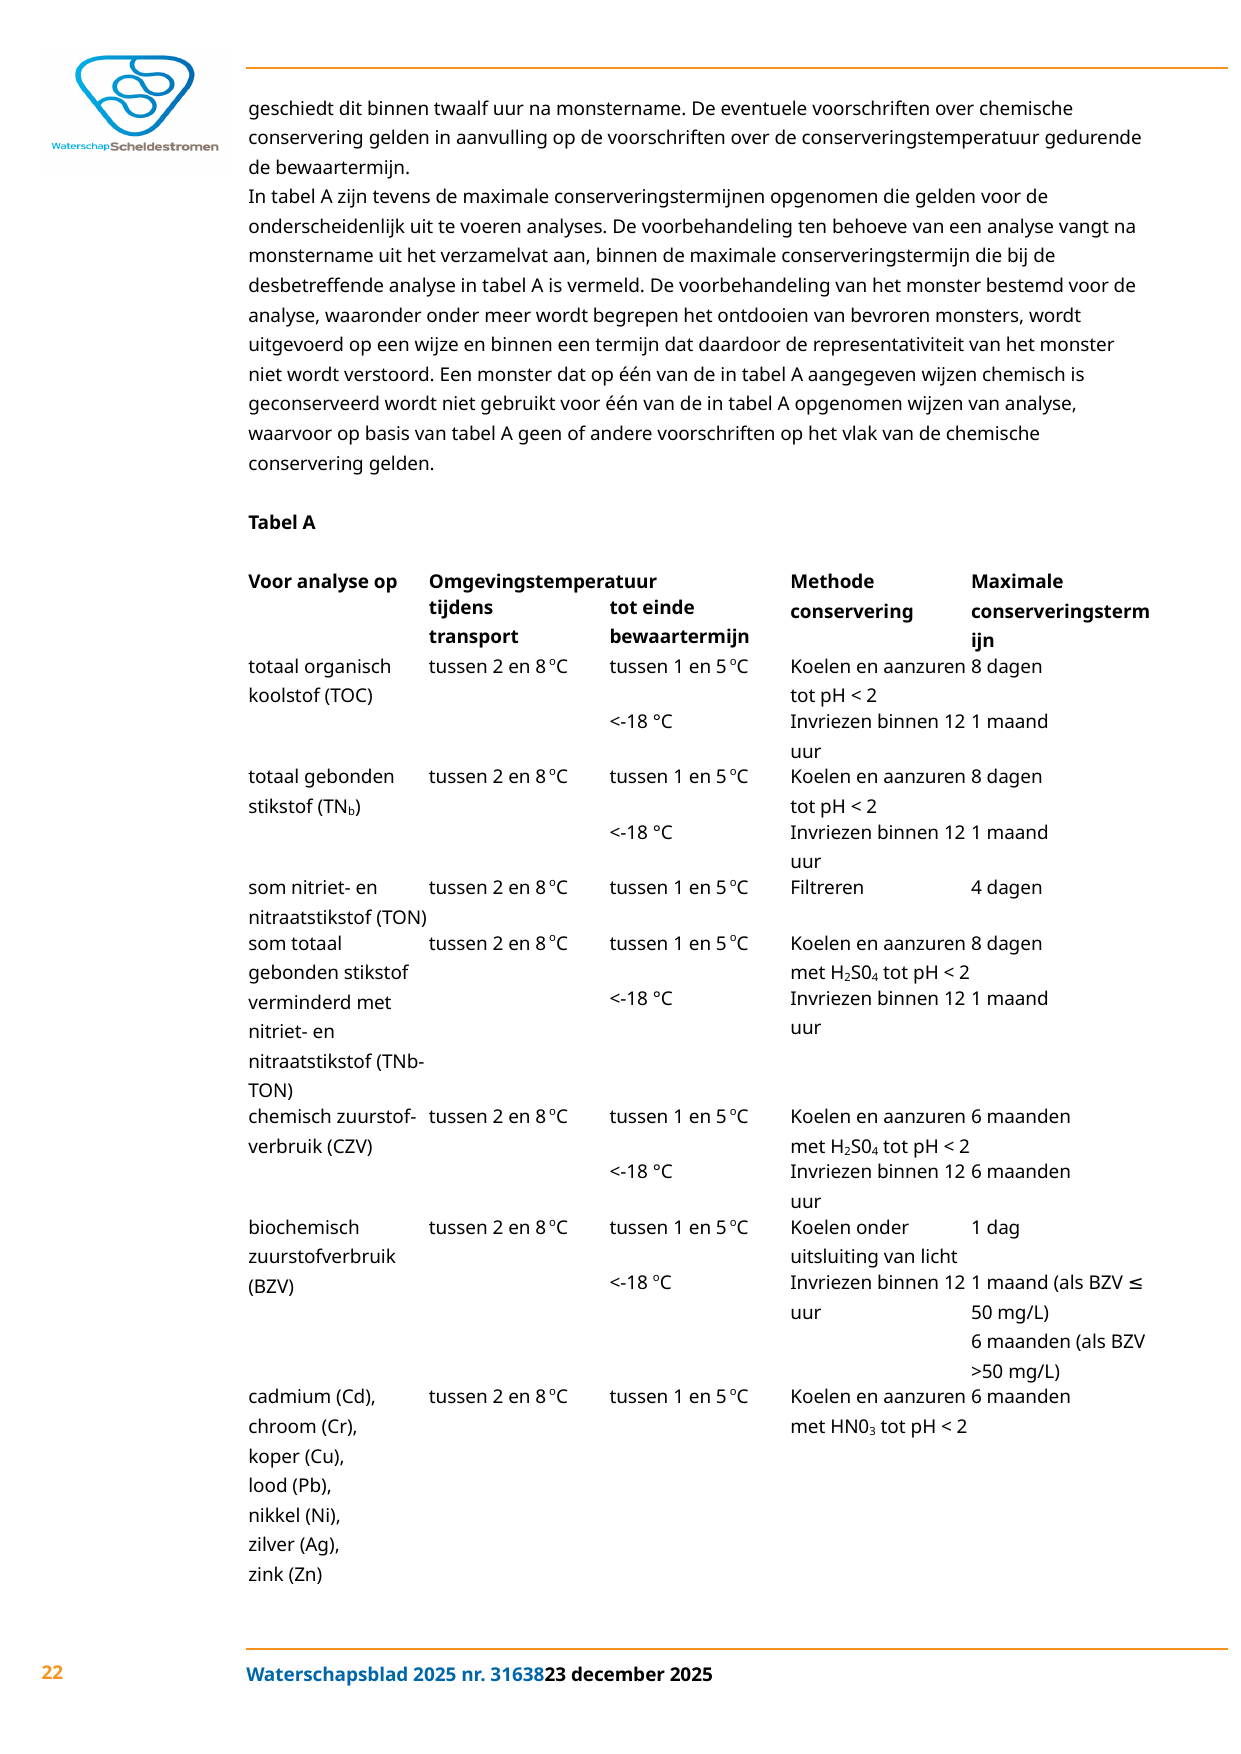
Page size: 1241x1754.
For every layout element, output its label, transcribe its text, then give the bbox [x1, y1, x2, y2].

table_cell <-18 °C [609, 985, 790, 1103]
table_cell 6 maanden [971, 1159, 1152, 1214]
table_header Methode conservering [790, 568, 971, 653]
table_cell tijdens transport [429, 594, 609, 653]
table_cell chemisch zuurstof­verbruik (CZV) [248, 1103, 429, 1214]
table_cell Koelen en aanzuren tot pH < 2 [790, 653, 971, 708]
table_cell Koelen en aanzuren tot pH < 2 [790, 764, 971, 819]
text geschiedt dit binnen twaalf uur na monstername. De eventuele voorschriften over chemische conservering gelden in aanvulling op de voorschriften over de conserveringstemperatuur gedurende de bewaartermijn. [248, 95, 1152, 180]
table_cell tussen 2 en 8 oC [429, 1384, 609, 1587]
table_header Voor analyse op [248, 568, 429, 653]
table_cell 1 maand [971, 819, 1152, 874]
table_cell <-18 °C [609, 819, 790, 874]
table_cell Koelen onder uitsluiting van licht [790, 1214, 971, 1269]
table_cell Koelen en aanzuren met H2S04 tot pH < 2 [790, 1103, 971, 1159]
table_cell 1 maand [971, 985, 1152, 1103]
table_cell tussen 1 en 5 oC [609, 1103, 790, 1159]
table_cell 8 dagen [971, 653, 1152, 708]
table_cell Invriezen binnen 12 uur [790, 709, 971, 764]
table_cell 8 dagen [971, 764, 1152, 819]
table_cell Invriezen binnen 12 uur [790, 985, 971, 1103]
table_cell tussen 2 en 8 oC [429, 874, 609, 930]
table_cell tussen 2 en 8 oC [429, 1103, 609, 1214]
table_cell tussen 2 en 8 oC [429, 653, 609, 764]
table_cell 1 dag [971, 1214, 1152, 1269]
table_cell 6 maanden [971, 1384, 1152, 1587]
table_cell som nitriet- en nitraatstikstof (TON) [248, 874, 429, 930]
table_cell biochemisch zuurstofverbruik (BZV) [248, 1214, 429, 1384]
table_cell 4 dagen [971, 874, 1152, 930]
table_cell cadmium (Cd), chroom (Cr), koper (Cu), lood (Pb), nikkel (Ni), zilver (Ag), zink (Zn) [248, 1384, 429, 1587]
table_cell Koelen en aanzuren met HN03 tot pH < 2 [790, 1384, 971, 1587]
table_cell <-18 oC [609, 1269, 790, 1384]
table_cell tussen 2 en 8 oC [429, 764, 609, 874]
table_cell 1 maand (als BZV ≤ 50 mg/L) 6 maanden (als BZV >50 mg/L) [971, 1269, 1152, 1384]
picture [41, 47, 231, 172]
table_cell 8 dagen [971, 930, 1152, 985]
table_cell <-18 °C [609, 709, 790, 764]
table_cell tussen 1 en 5 oC [609, 653, 790, 708]
table_cell som totaal gebonden stikstof verminderd met nitriet- en nitraatstikstof (TNb-TON) [248, 930, 429, 1103]
table_cell 1 maand [971, 709, 1152, 764]
table_cell Koelen en aanzuren met H2S04 tot pH < 2 [790, 930, 971, 985]
table_header Maximale conserveringstermijn [971, 568, 1152, 653]
table_header Omgevingstemperatuur [429, 568, 790, 594]
table_cell Invriezen binnen 12 uur [790, 1159, 971, 1214]
table_cell Invriezen binnen 12 uur [790, 1269, 971, 1384]
table_cell tussen 2 en 8 oC [429, 930, 609, 1103]
text Tabel A [248, 509, 1152, 535]
table_cell Invriezen binnen 12 uur [790, 819, 971, 874]
table_cell totaal organisch koolstof (TOC) [248, 653, 429, 764]
table_cell totaal gebonden stikstof (TNb) [248, 764, 429, 874]
table_cell tussen 1 en 5 oC [609, 930, 790, 985]
table_cell tussen 1 en 5 oC [609, 764, 790, 819]
table_cell 6 maanden [971, 1103, 1152, 1159]
table_cell tot einde bewaartermijn [609, 594, 790, 653]
table_cell Filtreren [790, 874, 971, 930]
table_cell <-18 °C [609, 1159, 790, 1214]
table_cell tussen 2 en 8 oC [429, 1214, 609, 1384]
text In tabel A zijn tevens de maximale conserveringstermijnen opgenomen die gelden voor de onderscheidenlijk uit te voeren analyses. De voorbehandeling ten behoeve van een analyse vangt na monstername uit het verzamelvat aan, binnen de maximale conserveringstermijn die bij de desbetreffende analyse in tabel A is vermeld. De voorbehandeling van het monster bestemd voor de analyse, waaronder onder meer wordt begrepen het ontdooien van bevroren monsters, wordt uitgevoerd op een wijze en binnen een termijn dat daardoor de representativiteit van het monster niet wordt verstoord. Een monster dat op één van de in tabel A aangegeven wijzen chemisch is geconserveerd wordt niet gebruikt voor één van de in tabel A opgenomen wijzen van analyse, waarvoor op basis van tabel A geen of andere voorschriften op het vlak van de chemische conservering gelden. [248, 183, 1152, 476]
table_cell tussen 1 en 5 oC [609, 874, 790, 930]
table_cell tussen 1 en 5 oC [609, 1214, 790, 1269]
table_cell tussen 1 en 5 oC [609, 1384, 790, 1587]
